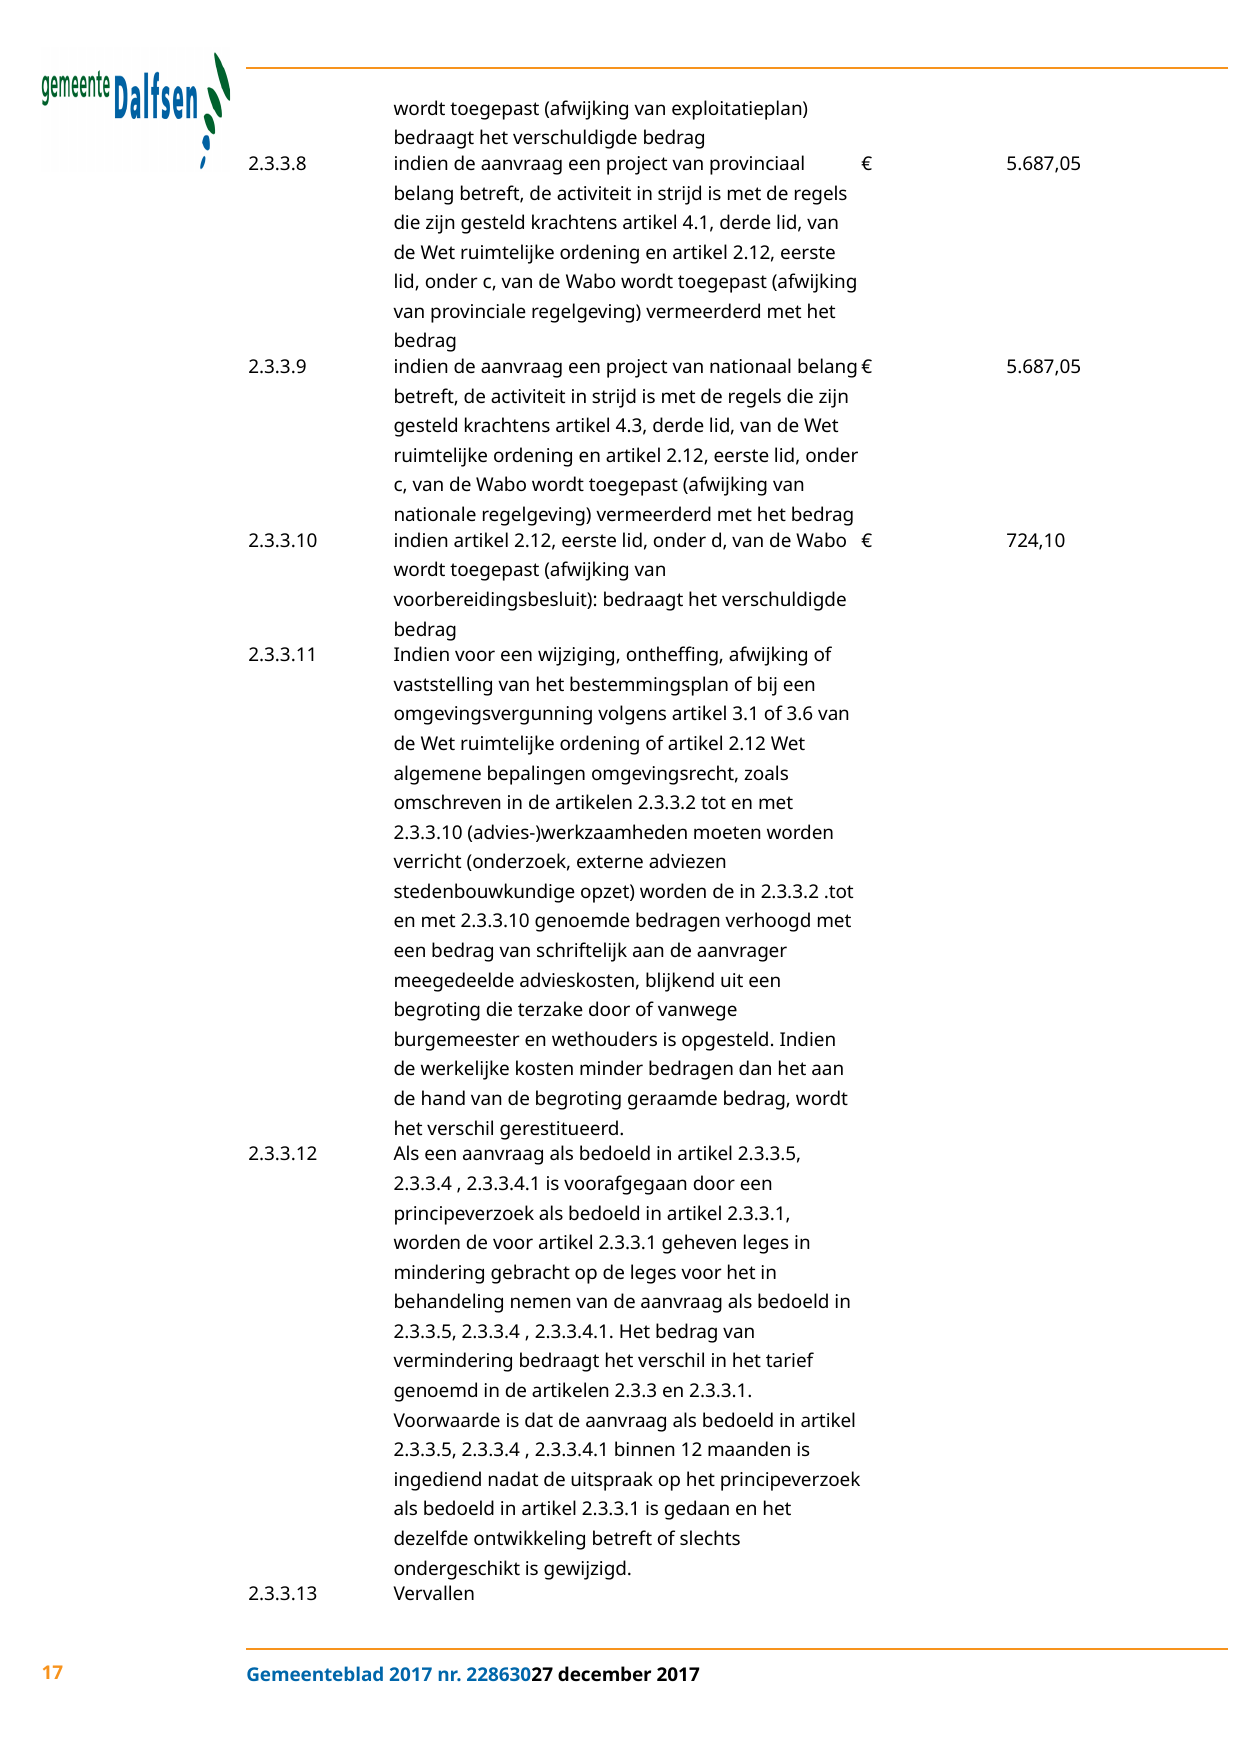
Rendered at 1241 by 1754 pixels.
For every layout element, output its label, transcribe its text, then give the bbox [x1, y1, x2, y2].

table_cell 5.687,05 [1006, 150, 1152, 353]
table_cell Indien voor een wijziging, ontheffing, afwijking of vaststelling van het bestemmingsplan of bij een omgevingsvergunning volgens artikel 3.1 of 3.6 van de Wet ruimtelijke ordening of artikel 2.12 Wet algemene bepalingen omgevingsrecht, zoals omschreven in de artikelen 2.3.3.2 tot en met 2.3.3.10 (advies-)werkzaamheden moeten worden verricht (onderzoek, externe adviezen stedenbouwkundige opzet) worden de in 2.3.3.2 .tot en met 2.3.3.10 genoemde bedragen verhoogd met een bedrag van schriftelijk aan de aanvrager meegedeelde advieskosten, blijkend uit een begroting die terzake door of vanwege burgemeester en wethouders is opgesteld. Indien de werkelijke kosten minder bedragen dan het aan de hand van de begroting geraamde bedrag, wordt het verschil gerestitueerd. [393, 641, 861, 1141]
table_cell 2.3.3.10 [248, 527, 393, 641]
table_cell [1006, 641, 1152, 1141]
table_cell € [861, 353, 1006, 527]
table_cell [248, 95, 393, 150]
table_cell [1006, 1141, 1152, 1580]
table_cell 5.687,05 [1006, 353, 1152, 527]
picture [41, 47, 231, 172]
table_cell 2.3.3.8 [248, 150, 393, 353]
table_cell [1006, 1580, 1152, 1606]
table_cell indien de aanvraag een project van nationaal belang betreft, de activiteit in strijd is met de regels die zijn gesteld krachtens artikel 4.3, derde lid, van de Wet ruimtelijke ordening en artikel 2.12, eerste lid, onder c, van de Wabo wordt toegepast (afwijking van nationale regelgeving) vermeerderd met het bedrag [393, 353, 861, 527]
table_cell 2.3.3.9 [248, 353, 393, 527]
table_cell € [861, 150, 1006, 353]
table_cell 2.3.3.13 [248, 1580, 393, 1606]
table_cell [861, 1141, 1006, 1580]
table_cell [861, 641, 1006, 1141]
table_cell wordt toegepast (afwijking van exploitatieplan) bedraagt het verschuldigde bedrag [393, 95, 861, 150]
table_cell 2.3.3.12 [248, 1141, 393, 1580]
table_cell [1006, 95, 1152, 150]
table_cell Als een aanvraag als bedoeld in artikel 2.3.3.5, 2.3.3.4 , 2.3.3.4.1 is voorafgegaan door een principeverzoek als bedoeld in artikel 2.3.3.1, worden de voor artikel 2.3.3.1 geheven leges in mindering gebracht op de leges voor het in behandeling nemen van de aanvraag als bedoeld in 2.3.3.5, 2.3.3.4 , 2.3.3.4.1. Het bedrag van vermindering bedraagt het verschil in het tarief genoemd in de artikelen 2.3.3 en 2.3.3.1. Voorwaarde is dat de aanvraag als bedoeld in artikel 2.3.3.5, 2.3.3.4 , 2.3.3.4.1 binnen 12 maanden is ingediend nadat de uitspraak op het principeverzoek als bedoeld in artikel 2.3.3.1 is gedaan en het dezelfde ontwikkeling betreft of slechts ondergeschikt is gewijzigd. [393, 1141, 861, 1580]
table_cell 724,10 [1006, 527, 1152, 641]
table_cell indien artikel 2.12, eerste lid, onder d, van de Wabo wordt toegepast (afwijking van voorbereidingsbesluit): bedraagt het verschuldigde bedrag [393, 527, 861, 641]
table_cell Vervallen [393, 1580, 861, 1606]
table_cell [861, 1580, 1006, 1606]
table_cell € [861, 527, 1006, 641]
table_cell [861, 95, 1006, 150]
table_cell 2.3.3.11 [248, 641, 393, 1141]
table_cell indien de aanvraag een project van provinciaal belang betreft, de activiteit in strijd is met de regels die zijn gesteld krachtens artikel 4.1, derde lid, van de Wet ruimtelijke ordening en artikel 2.12, eerste lid, onder c, van de Wabo wordt toegepast (afwijking van provinciale regelgeving) vermeerderd met het bedrag [393, 150, 861, 353]
